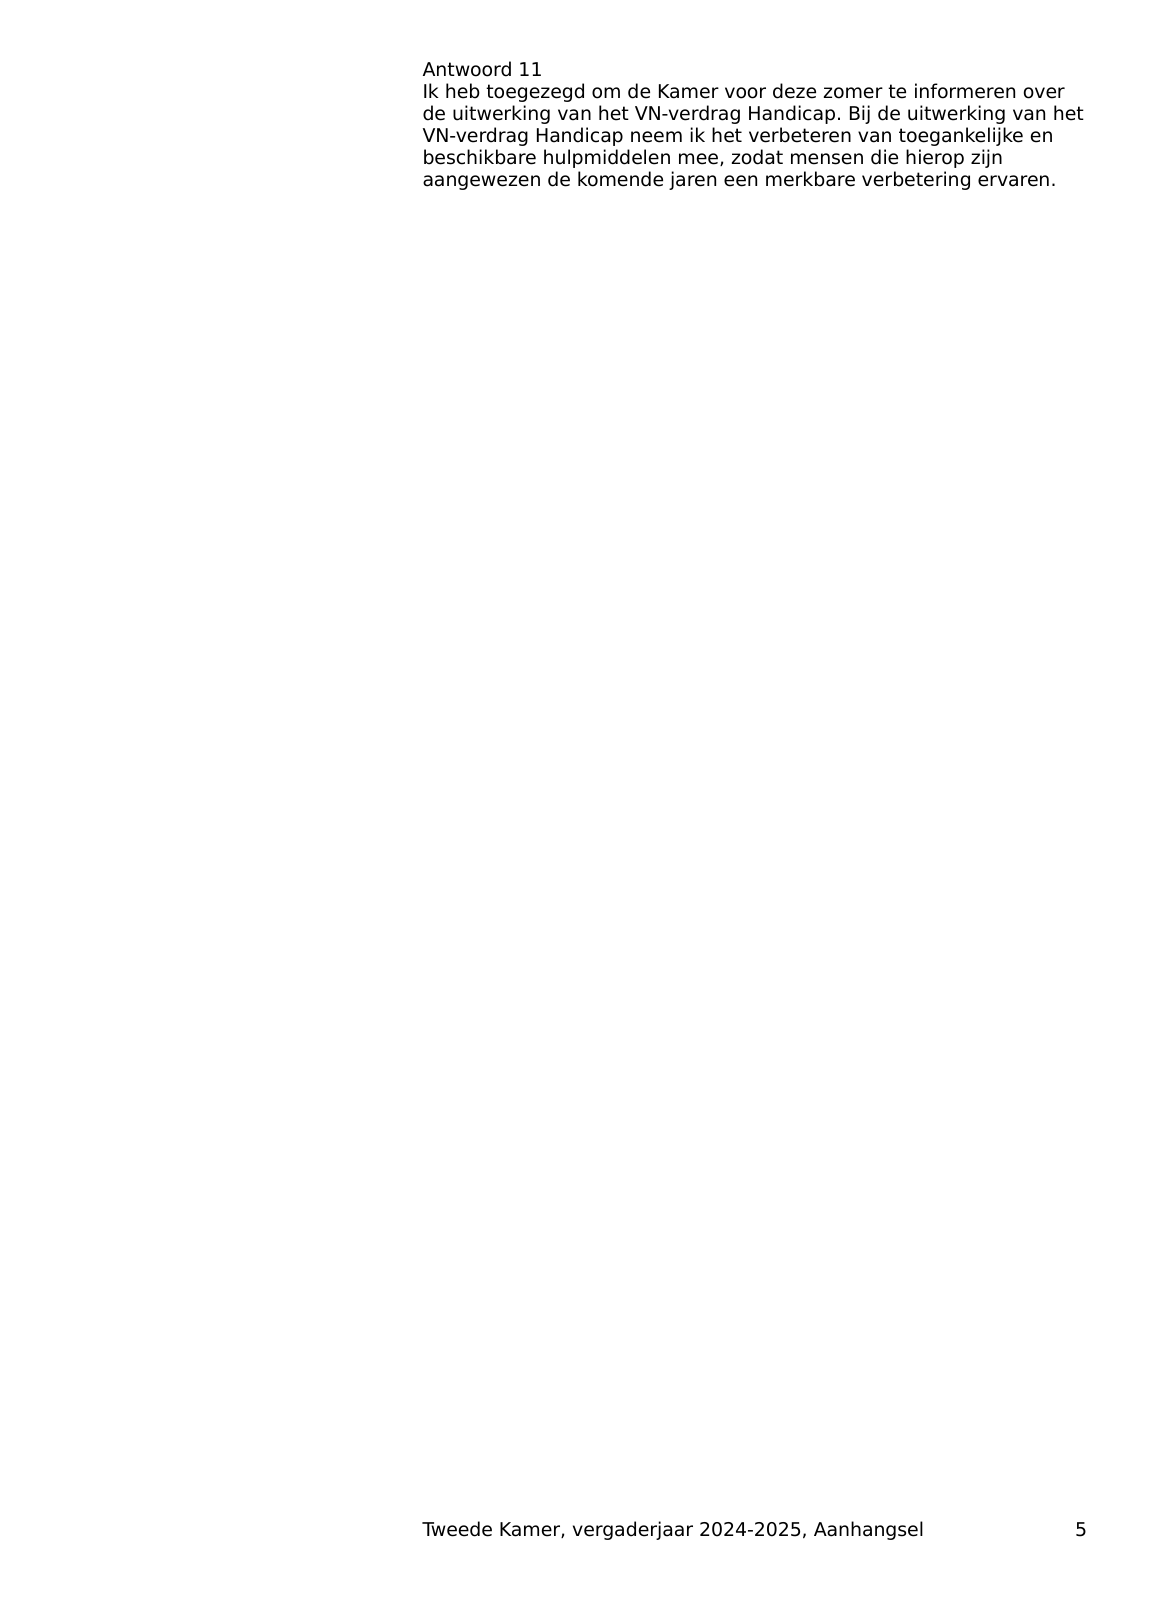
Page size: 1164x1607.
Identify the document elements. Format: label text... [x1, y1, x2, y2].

text Antwoord 11 [422, 59, 1087, 81]
text Ik heb toegezegd om de Kamer voor deze zomer te informeren over de uitwerking van het VN-verdrag Handicap. Bij de uitwerking van het VN-verdrag Handicap neem ik het verbeteren van toegankelijke en beschikbare hulpmiddelen mee, zodat mensen die hierop zijn aangewezen de komende jaren een merkbare verbetering ervaren. [422, 81, 1087, 191]
